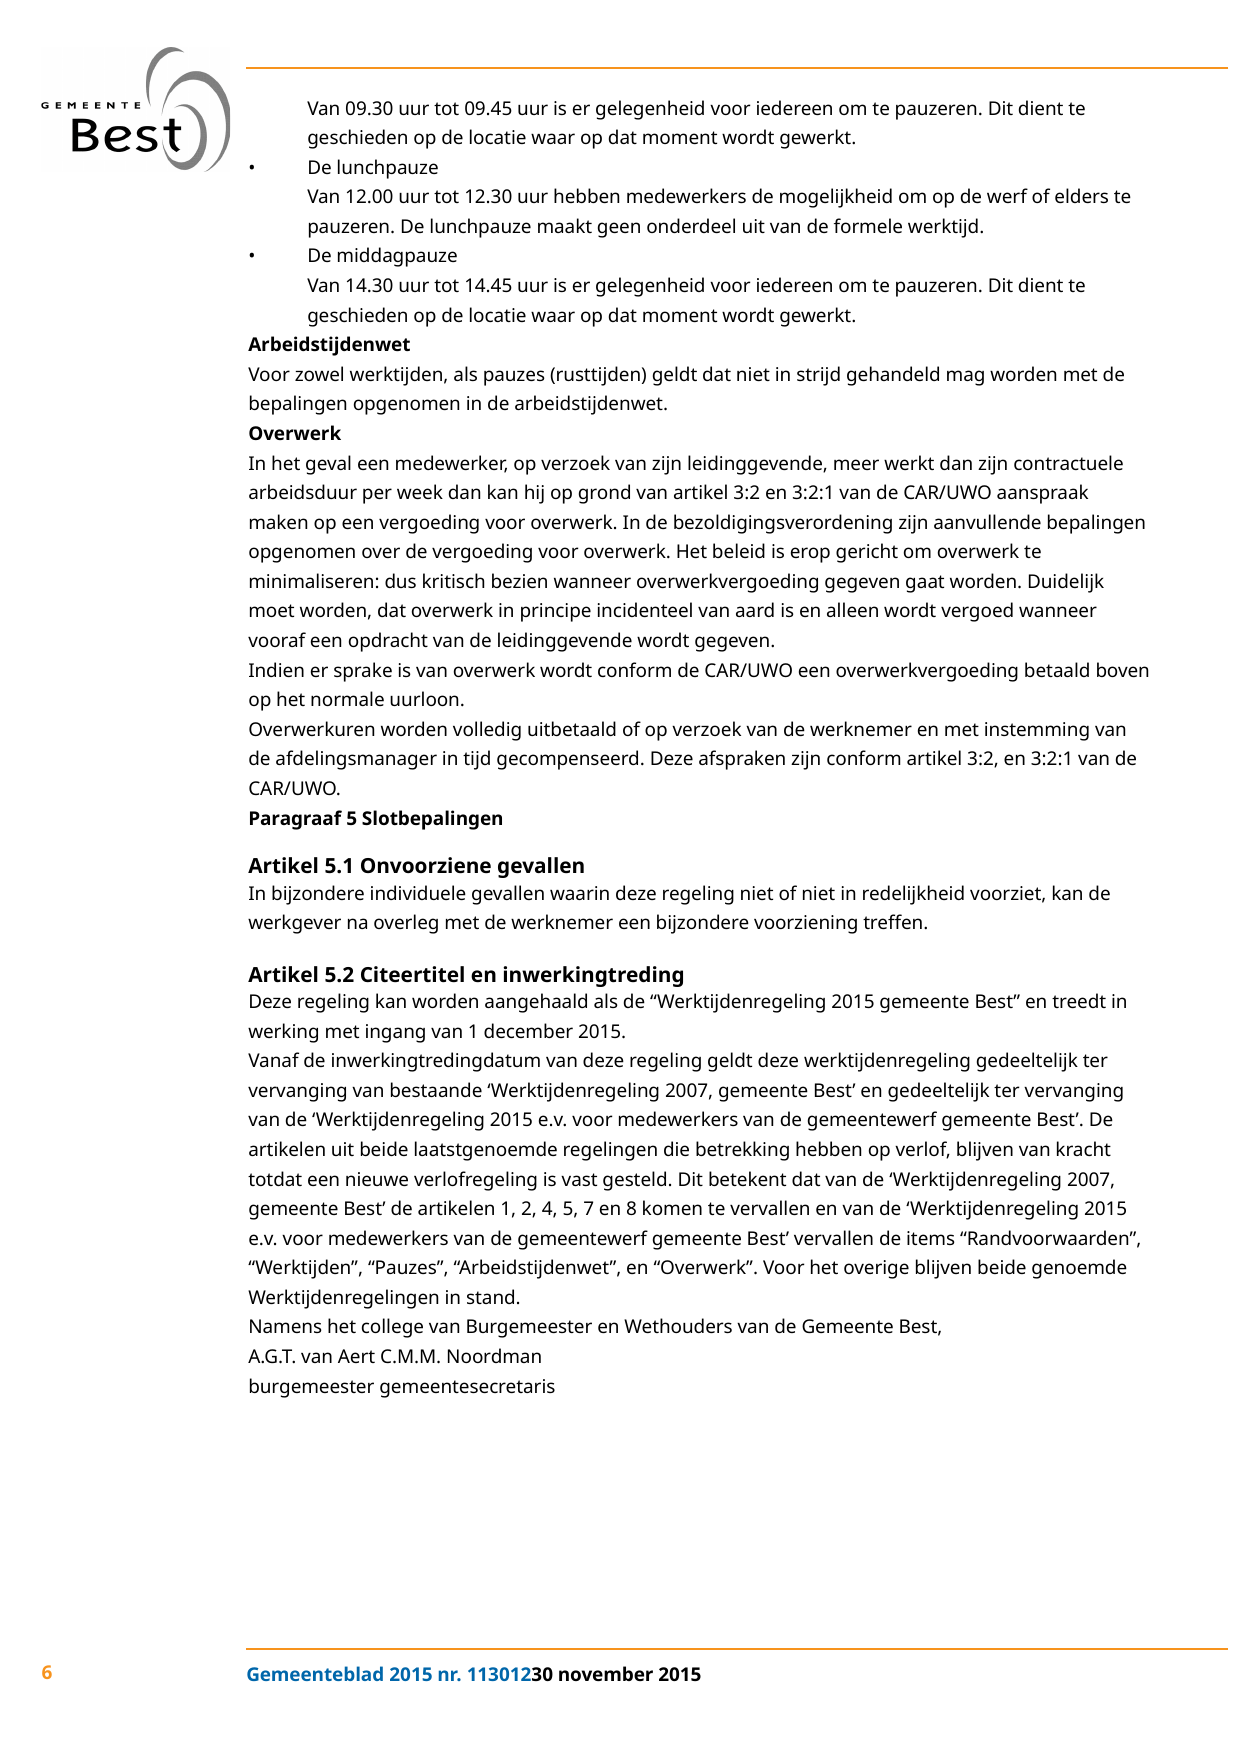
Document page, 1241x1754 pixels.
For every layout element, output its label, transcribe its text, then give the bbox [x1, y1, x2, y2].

text Overwerkuren worden volledig uitbetaald of op verzoek van de werknemer en met instemming van de afdelingsmanager in tijd gecompenseerd. Deze afspraken zijn conform artikel 3:2, en 3:2:1 van de CAR/UWO. [248, 716, 1152, 801]
text Arbeidstijdenwet [248, 331, 1152, 357]
text Voor zowel werktijden, als pauzes (rusttijden) geldt dat niet in strijd gehandeld mag worden met de bepalingen opgenomen in de arbeidstijdenwet. [248, 361, 1152, 416]
text Indien er sprake is van overwerk wordt conform de CAR/UWO een overwerkvergoeding betaald boven op het normale uurloon. [248, 657, 1152, 712]
text Deze regeling kan worden aangehaald als de “Werktijdenregeling 2015 gemeente Best” en treedt in werking met ingang van 1 december 2015. [248, 988, 1152, 1043]
text Namens het college van Burgemeester en Wethouders van de Gemeente Best, [248, 1314, 1152, 1339]
text Overwerk [248, 420, 1152, 446]
picture [41, 47, 231, 172]
text A.G.T. van Aert C.M.M. Noordman [248, 1343, 1152, 1369]
list Van 12.00 uur tot 12.30 uur hebben medewerkers de mogelijkheid om op de werf of elders te pauzeren. De lunchpauze maakt geen onderdeel uit van de formele werktijd. [248, 183, 1152, 239]
list De middagpauze [248, 243, 1152, 268]
list Van 09.30 uur tot 09.45 uur is er gelegenheid voor iedereen om te pauzeren. Dit dient te geschieden op de locatie waar op dat moment wordt gewerkt. [248, 95, 1152, 150]
list Van 14.30 uur tot 14.45 uur is er gelegenheid voor iedereen om te pauzeren. Dit dient te geschieden op de locatie waar op dat moment wordt gewerkt. [248, 272, 1152, 328]
text Artikel 5.1 Onvoorziene gevallen [248, 851, 1152, 880]
text burgemeester gemeentesecretaris [248, 1373, 1152, 1398]
list De lunchpauze [248, 154, 1152, 180]
text In bijzondere individuele gevallen waarin deze regeling niet of niet in redelijkheid voorziet, kan de werkgever na overleg met de werknemer een bijzondere voorziening treffen. [248, 880, 1152, 935]
text Vanaf de inwerkingtredingdatum van deze regeling geldt deze werktijdenregeling gedeeltelijk ter vervanging van bestaande ‘Werktijdenregeling 2007, gemeente Best’ en gedeeltelijk ter vervanging van de ‘Werktijdenregeling 2015 e.v. voor medewerkers van de gemeentewerf gemeente Best’. De artikelen uit beide laatstgenoemde regelingen die betrekking hebben op verlof, blijven van kracht totdat een nieuwe verlofregeling is vast gesteld. Dit betekent dat van de ‘Werktijdenregeling 2007, gemeente Best’ de artikelen 1, 2, 4, 5, 7 en 8 komen te vervallen en van de ‘Werktijdenregeling 2015 e.v. voor medewerkers van de gemeentewerf gemeente Best’ vervallen de items “Randvoorwaarden”, “Werktijden”, “Pauzes”, “Arbeidstijdenwet”, en “Overwerk”. Voor het overige blijven beide genoemde Werktijdenregelingen in stand. [248, 1047, 1152, 1310]
text Paragraaf 5 Slotbepalingen [248, 805, 1152, 831]
text In het geval een medewerker, op verzoek van zijn leidinggevende, meer werkt dan zijn contractuele arbeidsduur per week dan kan hij op grond van artikel 3:2 en 3:2:1 van de CAR/UWO aanspraak maken op een vergoeding voor overwerk. In de bezoldigingsverordening zijn aanvullende bepalingen opgenomen over de vergoeding voor overwerk. Het beleid is erop gericht om overwerk te minimaliseren: dus kritisch bezien wanneer overwerkvergoeding gegeven gaat worden. Duidelijk moet worden, dat overwerk in principe incidenteel van aard is en alleen wordt vergoed wanneer vooraf een opdracht van de leidinggevende wordt gegeven. [248, 450, 1152, 653]
text Artikel 5.2 Citeertitel en inwerkingtreding [248, 960, 1152, 988]
